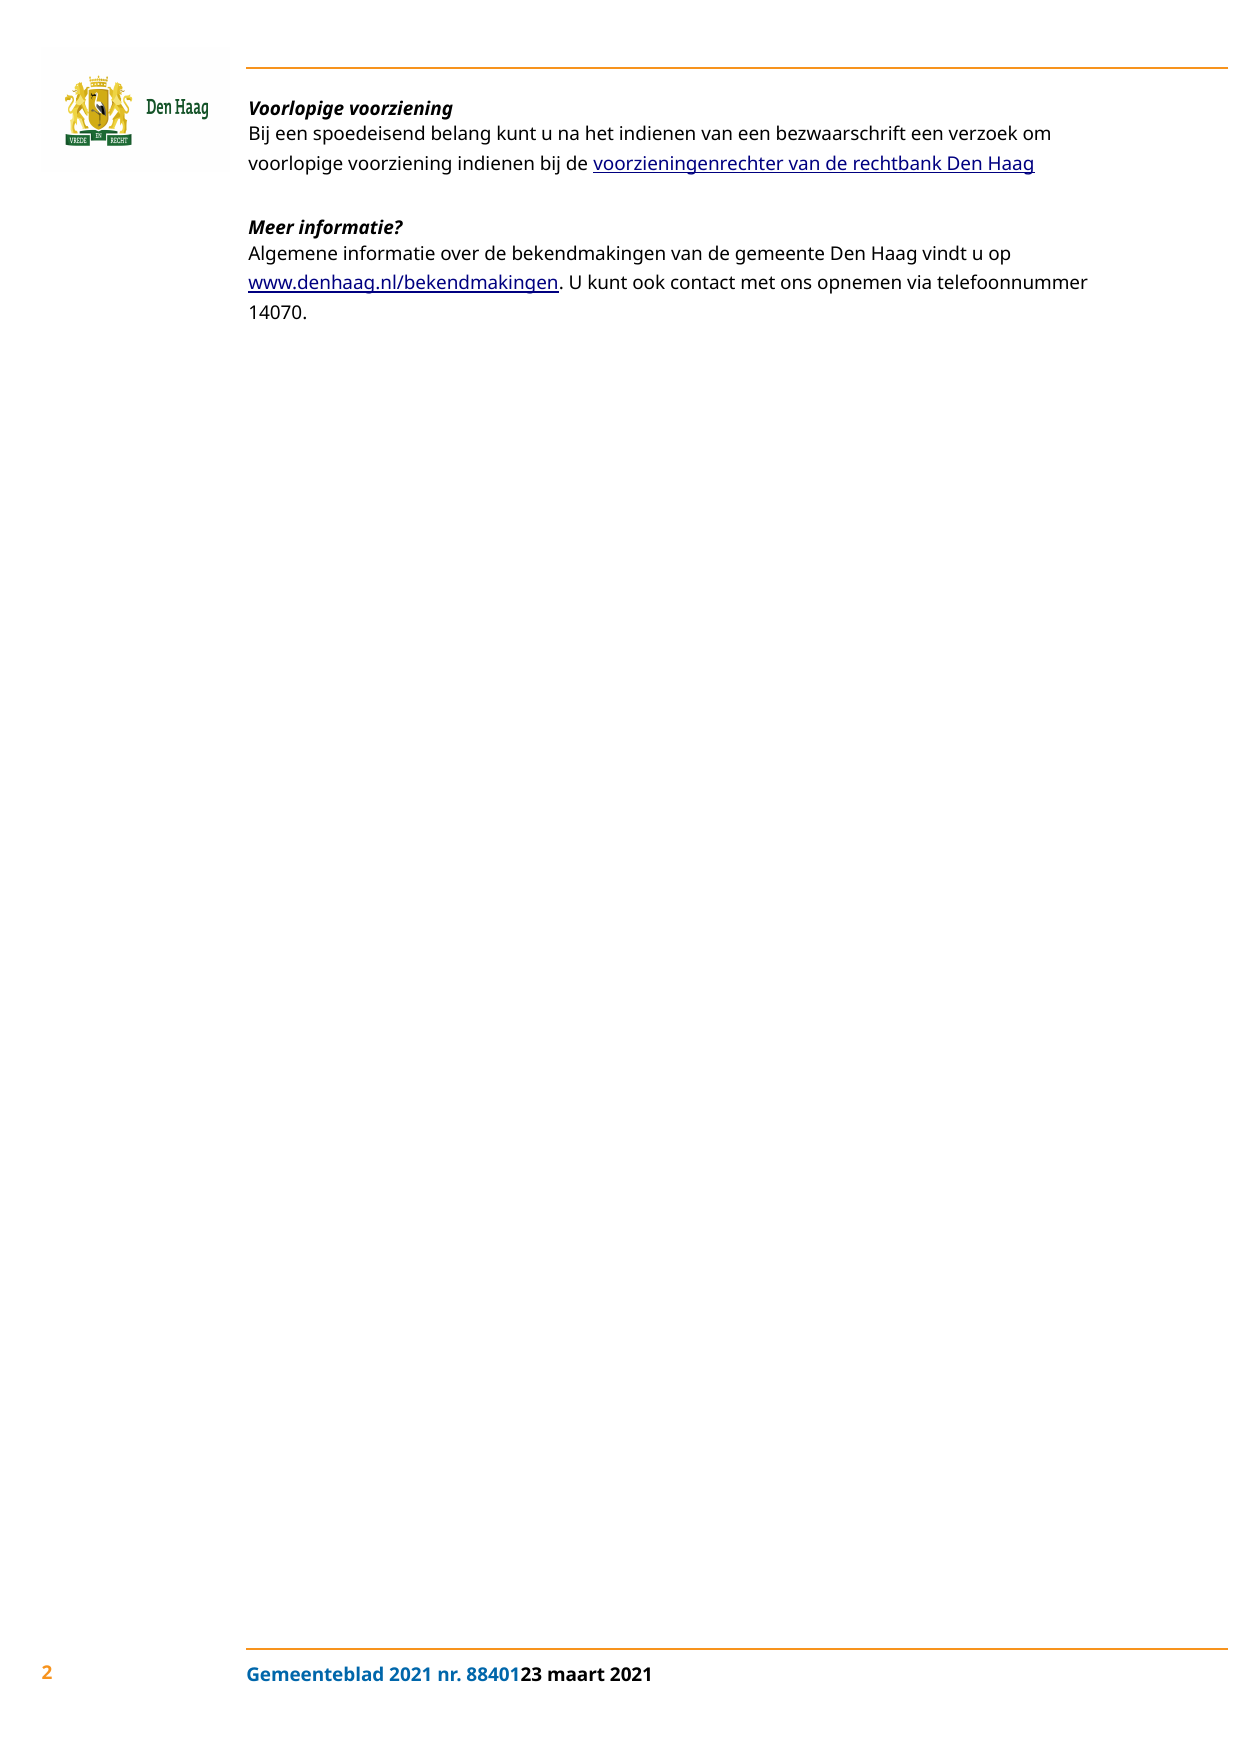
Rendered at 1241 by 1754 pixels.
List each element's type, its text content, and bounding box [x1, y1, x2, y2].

text Algemene informatie over de bekendmakingen van de gemeente Den Haag vindt u op www.denhaag.nl/bekendmakingen. U kunt ook contact met ons opnemen via telefoonnummer 14070. [248, 240, 1152, 325]
text Meer informatie? [248, 214, 1152, 240]
text Bij een spoedeisend belang kunt u na het indienen van een bezwaarschrift een verzoek om voorlopige voorziening indienen bij de voorzieningenrechter van de rechtbank Den Haag [248, 121, 1152, 176]
text Voorlopige voorziening [248, 95, 1152, 121]
picture [41, 47, 231, 172]
